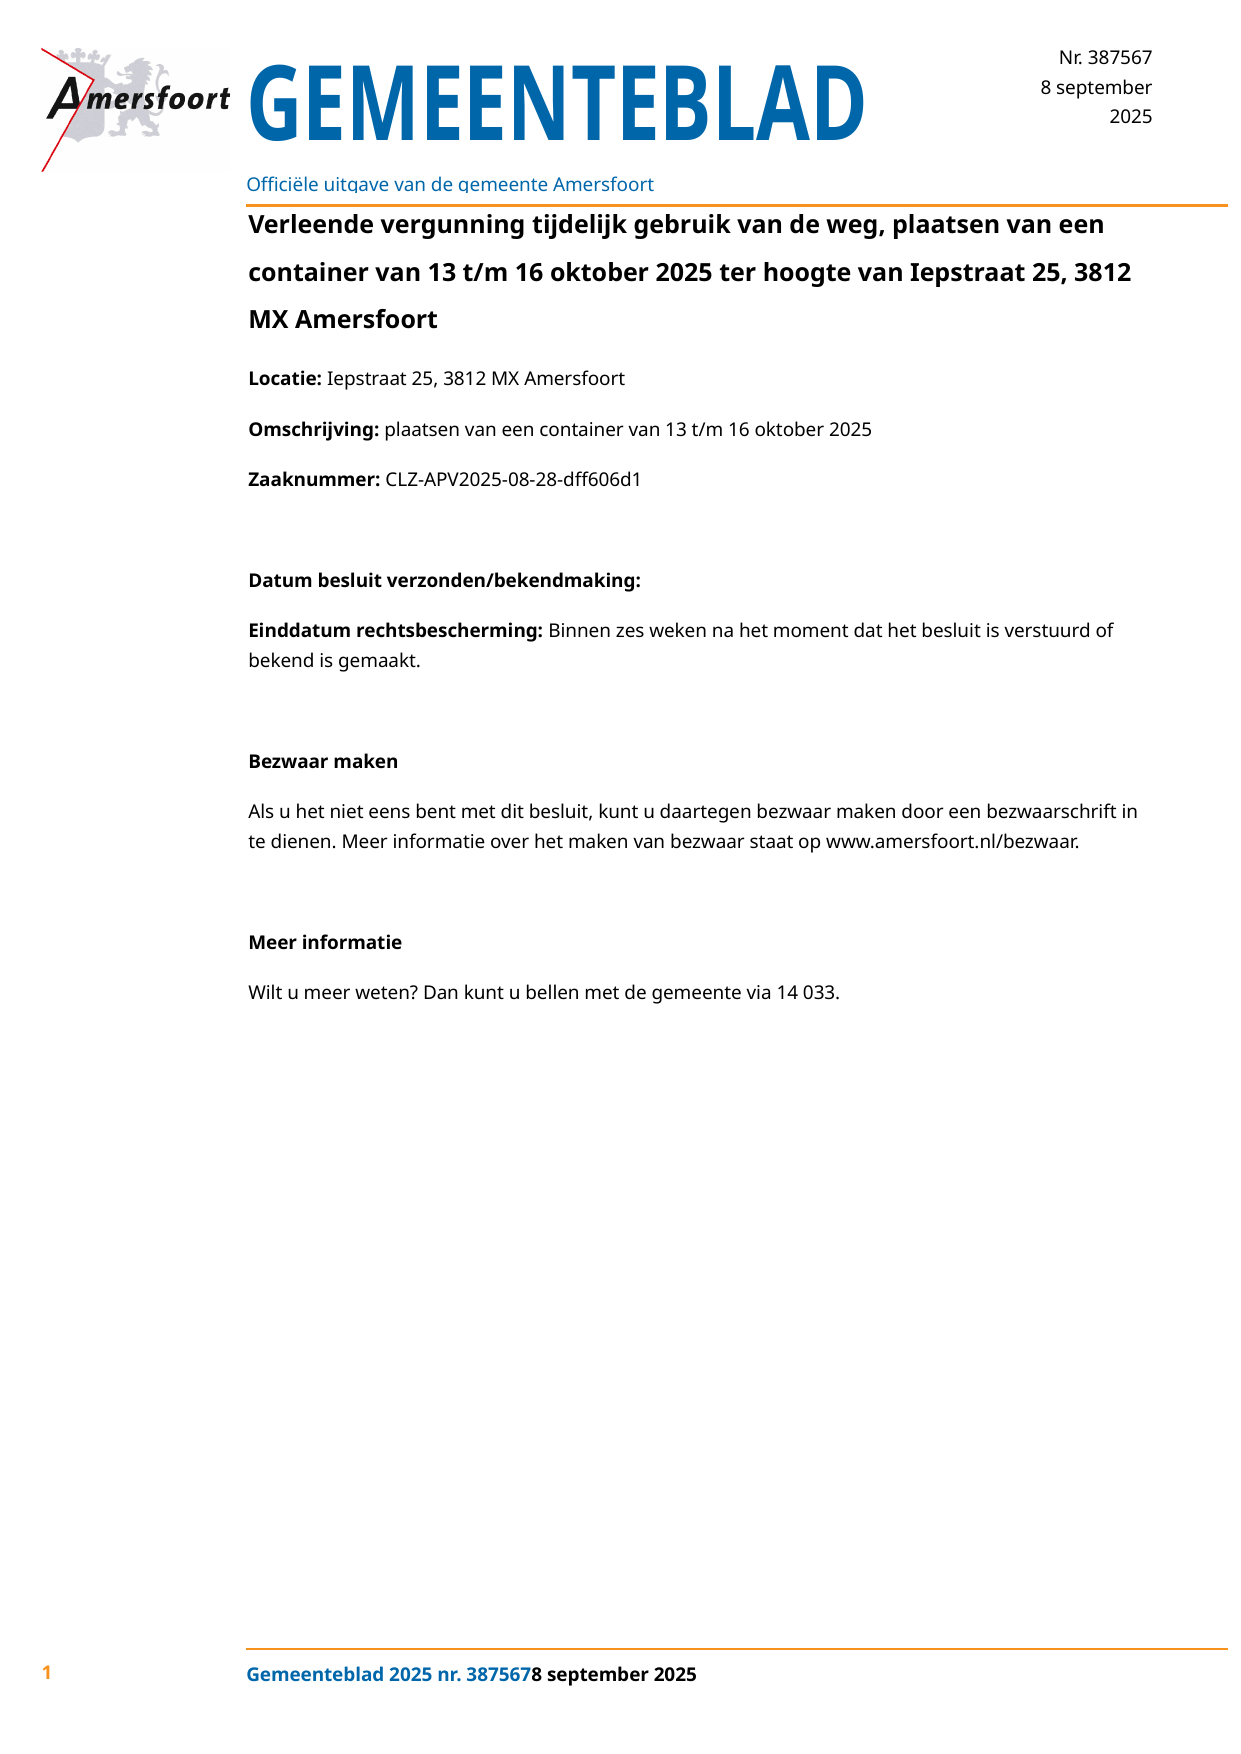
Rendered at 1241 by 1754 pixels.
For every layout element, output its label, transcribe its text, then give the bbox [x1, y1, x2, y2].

text Wilt u meer weten? Dan kunt u bellen met de gemeente via 14 033. [248, 979, 1152, 1005]
text Verleende vergunning tijdelijk gebruik van de weg, plaatsen van een container van 13 t/m 16 oktober 2025 ter hoogte van Iepstraat 25, 3812 MX Amersfoort [248, 207, 1152, 336]
picture [41, 47, 231, 172]
text Meer informatie [248, 929, 1152, 954]
text Als u het niet eens bent met dit besluit, kunt u daartegen bezwaar maken door een bezwaarschrift in te dienen. Meer informatie over het maken van bezwaar staat op www.amersfoort.nl/bezwaar. [248, 798, 1152, 854]
text Omschrijving: plaatsen van een container van 13 t/m 16 oktober 2025 [248, 416, 1152, 442]
text Bezwaar maken [248, 748, 1152, 774]
text Locatie: Iepstraat 25, 3812 MX Amersfoort [248, 366, 1152, 391]
text Zaaknummer: CLZ-APV2025-08-28-dff606d1 [248, 466, 1152, 492]
text Einddatum rechtsbescherming: Binnen zes weken na het moment dat het besluit is verstuurd of bekend is gemaakt. [248, 618, 1152, 673]
text Datum besluit verzonden/bekendmaking: [248, 567, 1152, 593]
